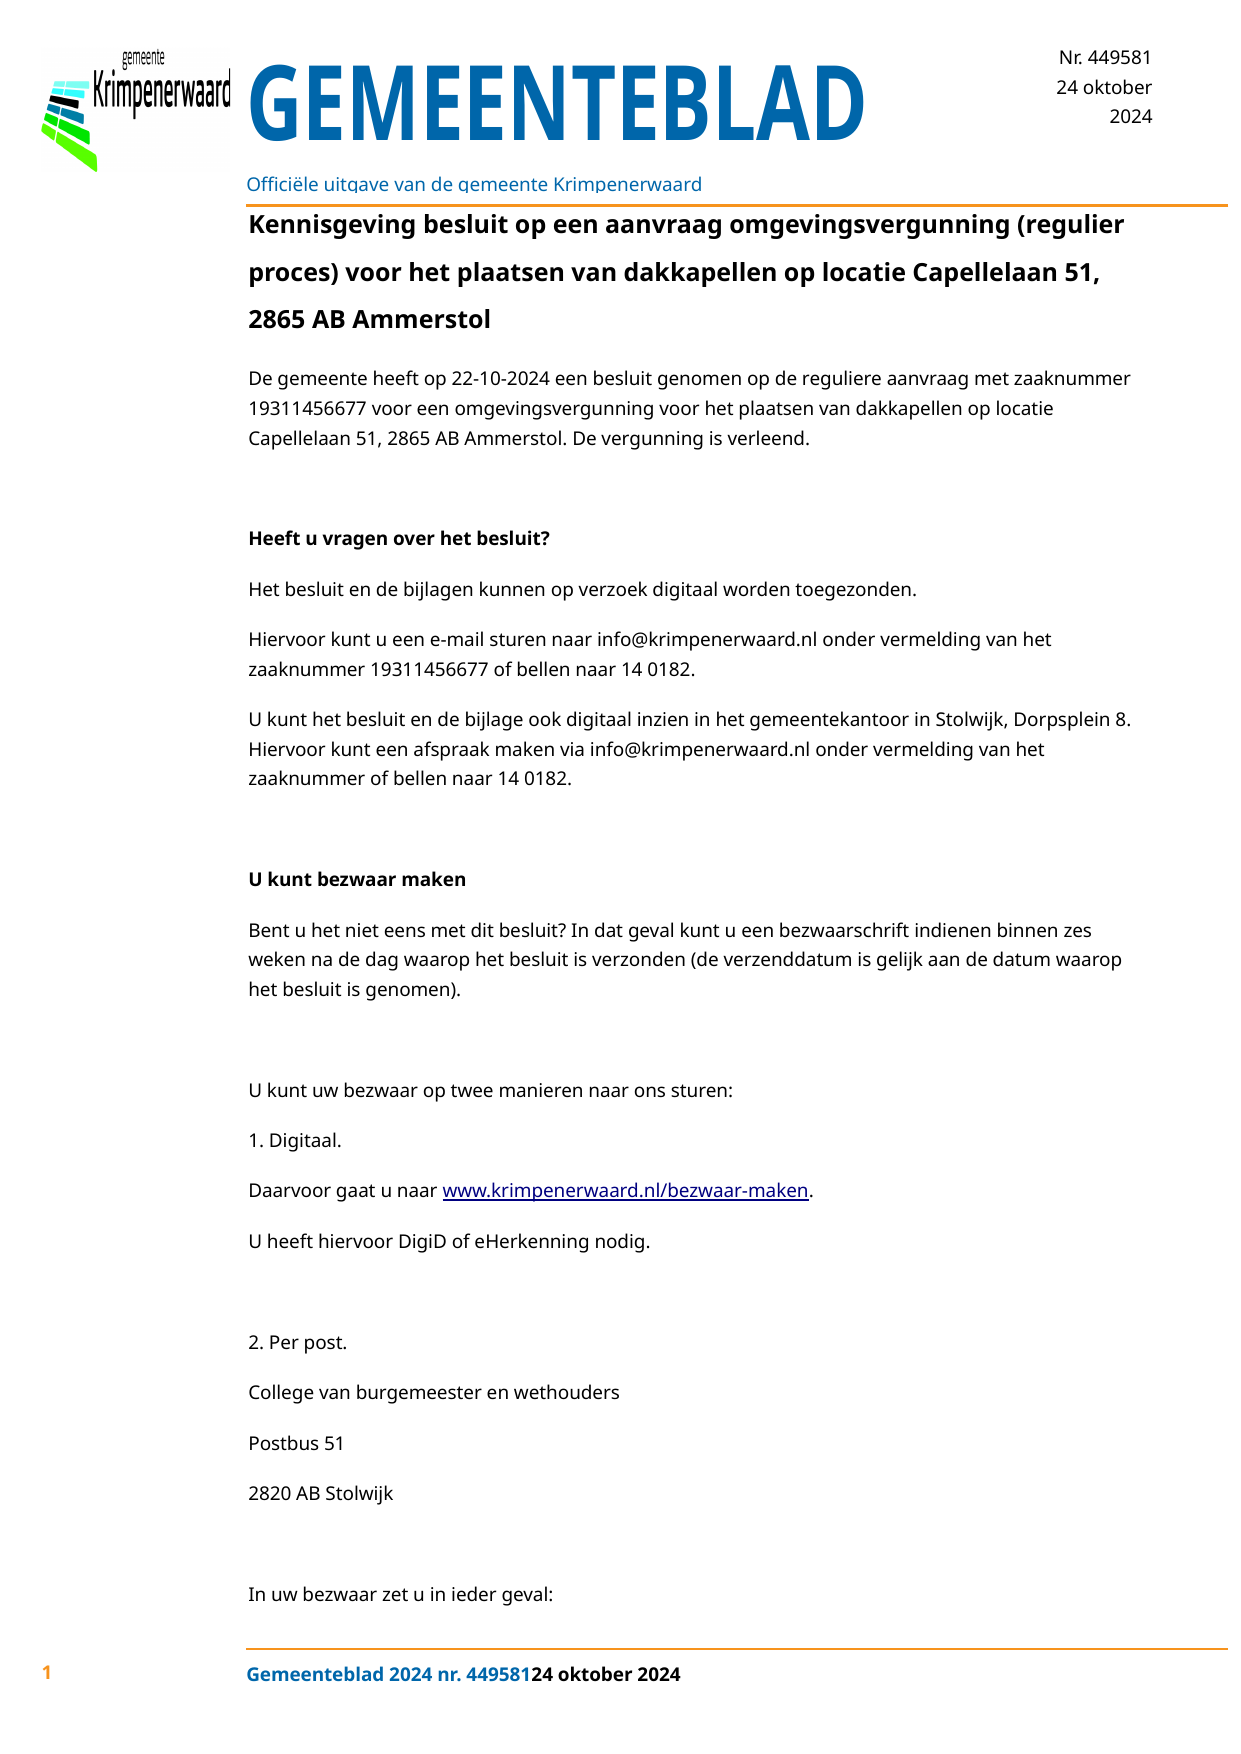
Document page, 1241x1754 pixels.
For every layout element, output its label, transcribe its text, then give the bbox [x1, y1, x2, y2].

text U kunt het besluit en de bijlage ook digitaal inzien in het gemeentekantoor in Stolwijk, Dorpsplein 8. Hiervoor kunt een afspraak maken via info@krimpenerwaard.nl onder vermelding van het zaaknummer of bellen naar 14 0182. [248, 706, 1152, 791]
text U heeft hiervoor DigiD of eHerkenning nodig. [248, 1228, 1152, 1254]
text In uw bezwaar zet u in ieder geval: [248, 1581, 1152, 1607]
text Het besluit en de bijlagen kunnen op verzoek digitaal worden toegezonden. [248, 576, 1152, 602]
text Bent u het niet eens met dit besluit? In dat geval kunt u een bezwaarschrift indienen binnen zes weken na de dag waarop het besluit is verzonden (de verzenddatum is gelijk aan de datum waarop het besluit is genomen). [248, 917, 1152, 1002]
text Daarvoor gaat u naar www.krimpenerwaard.nl/bezwaar-maken. [248, 1178, 1152, 1203]
text U kunt bezwaar maken [248, 866, 1152, 892]
text 2. Per post. [248, 1329, 1152, 1354]
text Heeft u vragen over het besluit? [248, 526, 1152, 551]
text Hiervoor kunt u een e-mail sturen naar info@krimpenerwaard.nl onder vermelding van het zaaknummer 19311456677 of bellen naar 14 0182. [248, 626, 1152, 682]
text 1. Digitaal. [248, 1127, 1152, 1153]
text 2820 AB Stolwijk [248, 1480, 1152, 1506]
text Postbus 51 [248, 1430, 1152, 1455]
text Kennisgeving besluit op een aanvraag omgevingsvergunning (regulier proces) voor het plaatsen van dakkapellen op locatie Capellelaan 51, 2865 AB Ammerstol [248, 207, 1152, 336]
picture [41, 47, 231, 172]
text College van burgemeester en wethouders [248, 1379, 1152, 1405]
text U kunt uw bezwaar op twee manieren naar ons sturen: [248, 1077, 1152, 1102]
text De gemeente heeft op 22-10-2024 een besluit genomen op de reguliere aanvraag met zaaknummer 19311456677 voor een omgevingsvergunning voor het plaatsen van dakkapellen op locatie Capellelaan 51, 2865 AB Ammerstol. De vergunning is verleend. [248, 366, 1152, 450]
